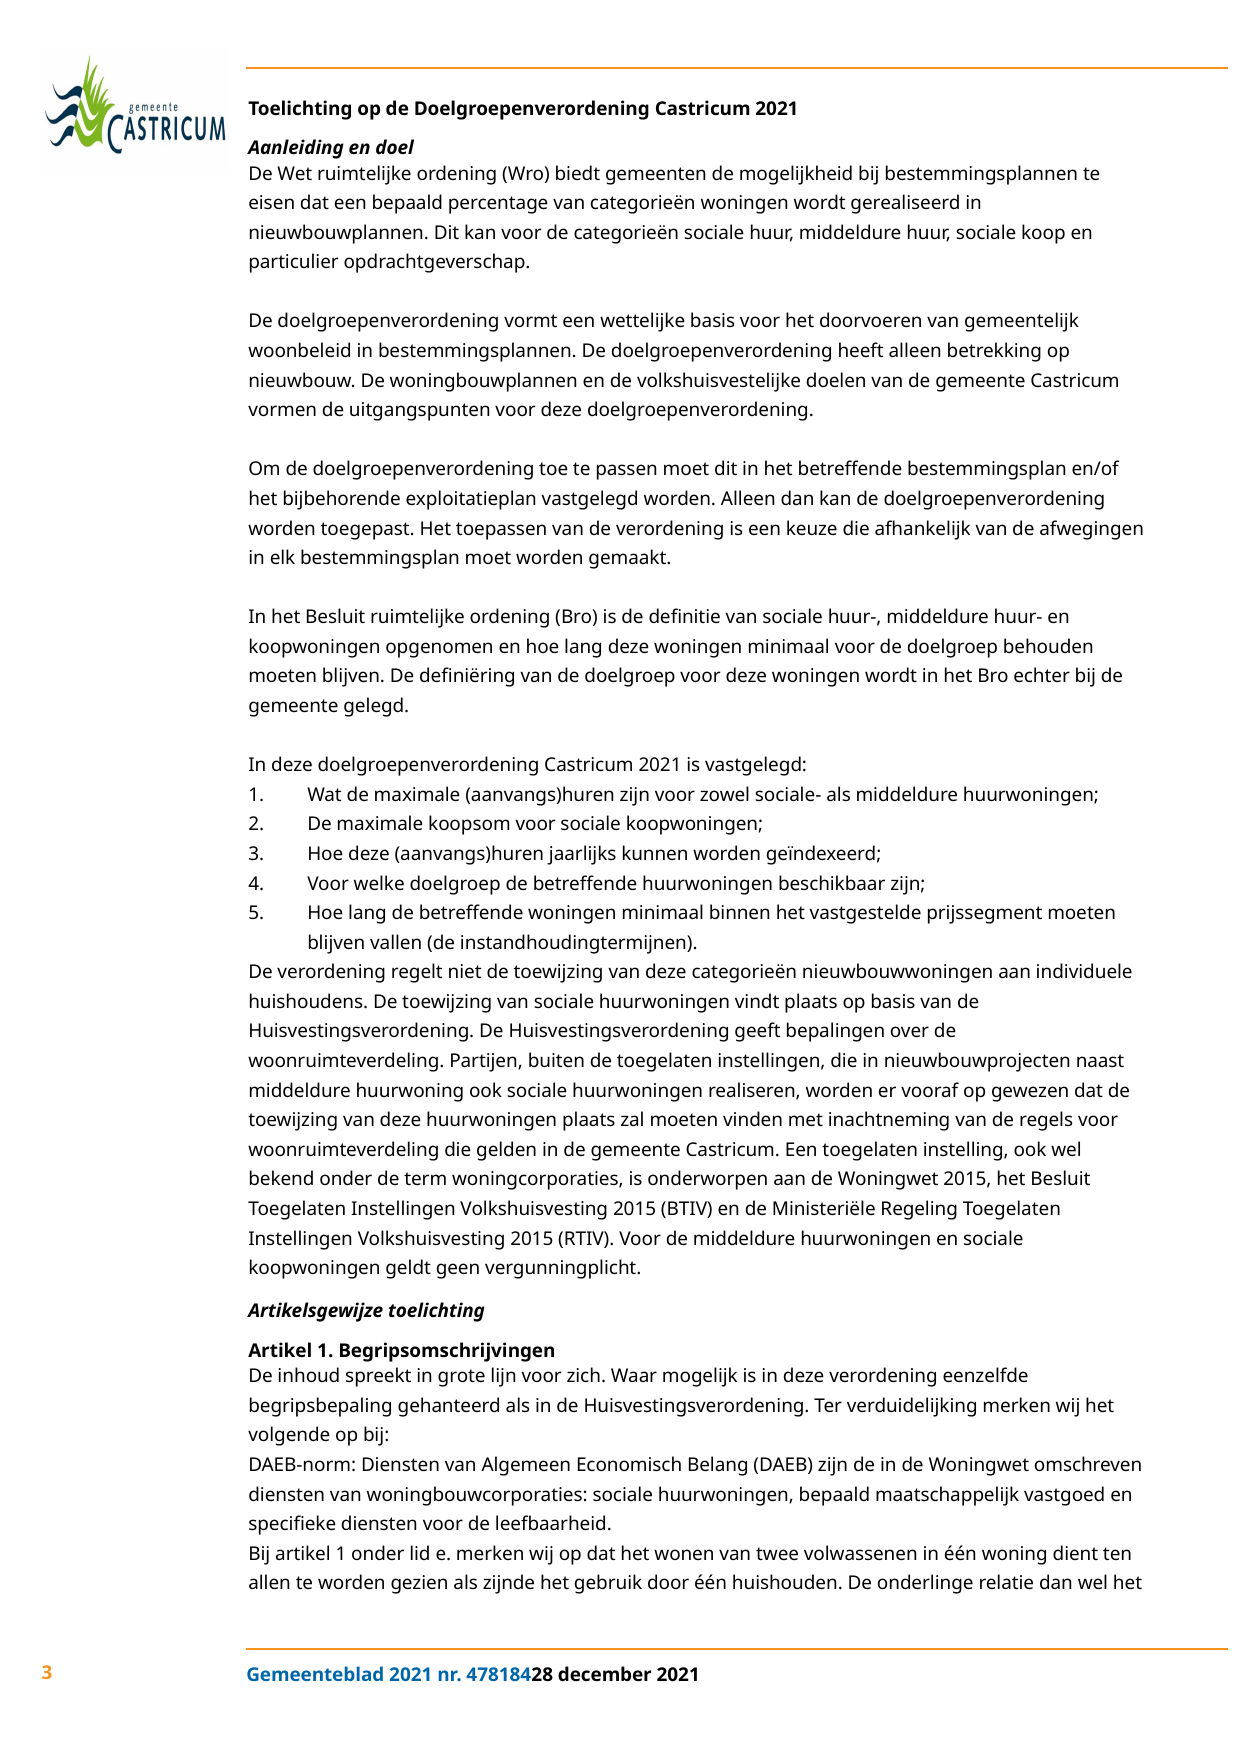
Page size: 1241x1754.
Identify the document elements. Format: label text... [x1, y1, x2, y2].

text Om de doelgroepenverordening toe te passen moet dit in het betreffende bestemmingsplan en/of het bijbehorende exploitatieplan vastgelegd worden. Alleen dan kan de doelgroepenverordening worden toegepast. Het toepassen van de verordening is een keuze die afhankelijk van de afwegingen in elk bestemmingsplan moet worden gemaakt. [248, 456, 1152, 570]
text Bij artikel 1 onder lid e. merken wij op dat het wonen van twee volwassenen in één woning dient ten allen te worden gezien als zijnde het gebruik door één huishouden. De onderlinge relatie dan wel het [248, 1540, 1152, 1595]
text Toelichting op de Doelgroepenverordening Castricum 2021 [248, 95, 1152, 121]
text De verordening regelt niet de toewijzing van deze categorieën nieuwbouwwoningen aan individuele huishoudens. De toewijzing van sociale huurwoningen vindt plaats op basis van de Huisvestingsverordening. De Huisvestingsverordening geeft bepalingen over de woonruimteverdeling. Partijen, buiten de toegelaten instellingen, die in nieuwbouwprojecten naast middeldure huurwoning ook sociale huurwoningen realiseren, worden er vooraf op gewezen dat de toewijzing van deze huurwoningen plaats zal moeten vinden met inachtneming van de regels voor woonruimteverdeling die gelden in de gemeente Castricum. Een toegelaten instelling, ook wel bekend onder de term woningcorporaties, is onderworpen aan de Woningwet 2015, het Besluit Toegelaten Instellingen Volkshuisvesting 2015 (BTIV) en de Ministeriële Regeling Toegelaten Instellingen Volkshuisvesting 2015 (RTIV). Voor de middeldure huurwoningen en sociale koopwoningen geldt geen vergunningplicht. [248, 958, 1152, 1280]
text Artikel 1. Begripsomschrijvingen [248, 1337, 1152, 1362]
text De doelgroepenverordening vormt een wettelijke basis voor het doorvoeren van gemeentelijk woonbeleid in bestemmingsplannen. De doelgroepenverordening heeft alleen betrekking op nieuwbouw. De woningbouwplannen en de volkshuisvestelijke doelen van de gemeente Castricum vormen de uitgangspunten voor deze doelgroepenverordening. [248, 308, 1152, 422]
list Wat de maximale (aanvangs)huren zijn voor zowel sociale- als middeldure huurwoningen; [248, 781, 1152, 807]
picture [41, 47, 231, 172]
text In het Besluit ruimtelijke ordening (Bro) is de definitie van sociale huur-, middeldure huur- en koopwoningen opgenomen en hoe lang deze woningen minimaal voor de doelgroep behouden moeten blijven. De definiëring van de doelgroep voor deze woningen wordt in het Bro echter bij de gemeente gelegd. [248, 603, 1152, 718]
text DAEB‐norm: Diensten van Algemeen Economisch Belang (DAEB) zijn de in de Woningwet omschreven diensten van woningbouwcorporaties: sociale huurwoningen, bepaald maatschappelijk vastgoed en specifieke diensten voor de leefbaarheid. [248, 1451, 1152, 1536]
text Aanleiding en doel [248, 134, 1152, 160]
text De inhoud spreekt in grote lijn voor zich. Waar mogelijk is in deze verordening eenzelfde begripsbepaling gehanteerd als in de Huisvestingsverordening. Ter verduidelijking merken wij het volgende op bij: [248, 1362, 1152, 1447]
text Artikelsgewijze toelichting [248, 1297, 1152, 1323]
list De maximale koopsom voor sociale koopwoningen; [248, 811, 1152, 836]
list Hoe lang de betreffende woningen minimaal binnen het vastgestelde prijssegment moeten blijven vallen (de instandhoudingtermijnen). [248, 899, 1152, 955]
text De Wet ruimtelijke ordening (Wro) biedt gemeenten de mogelijkheid bij bestemmingsplannen te eisen dat een bepaald percentage van categorieën woningen wordt gerealiseerd in nieuwbouwplannen. Dit kan voor de categorieën sociale huur, middeldure huur, sociale koop en particulier opdrachtgeverschap. [248, 160, 1152, 274]
list Voor welke doelgroep de betreffende huurwoningen beschikbaar zijn; [248, 870, 1152, 896]
text In deze doelgroepenverordening Castricum 2021 is vastgelegd: [248, 751, 1152, 777]
list Hoe deze (aanvangs)huren jaarlijks kunnen worden geïndexeerd; [248, 840, 1152, 866]
